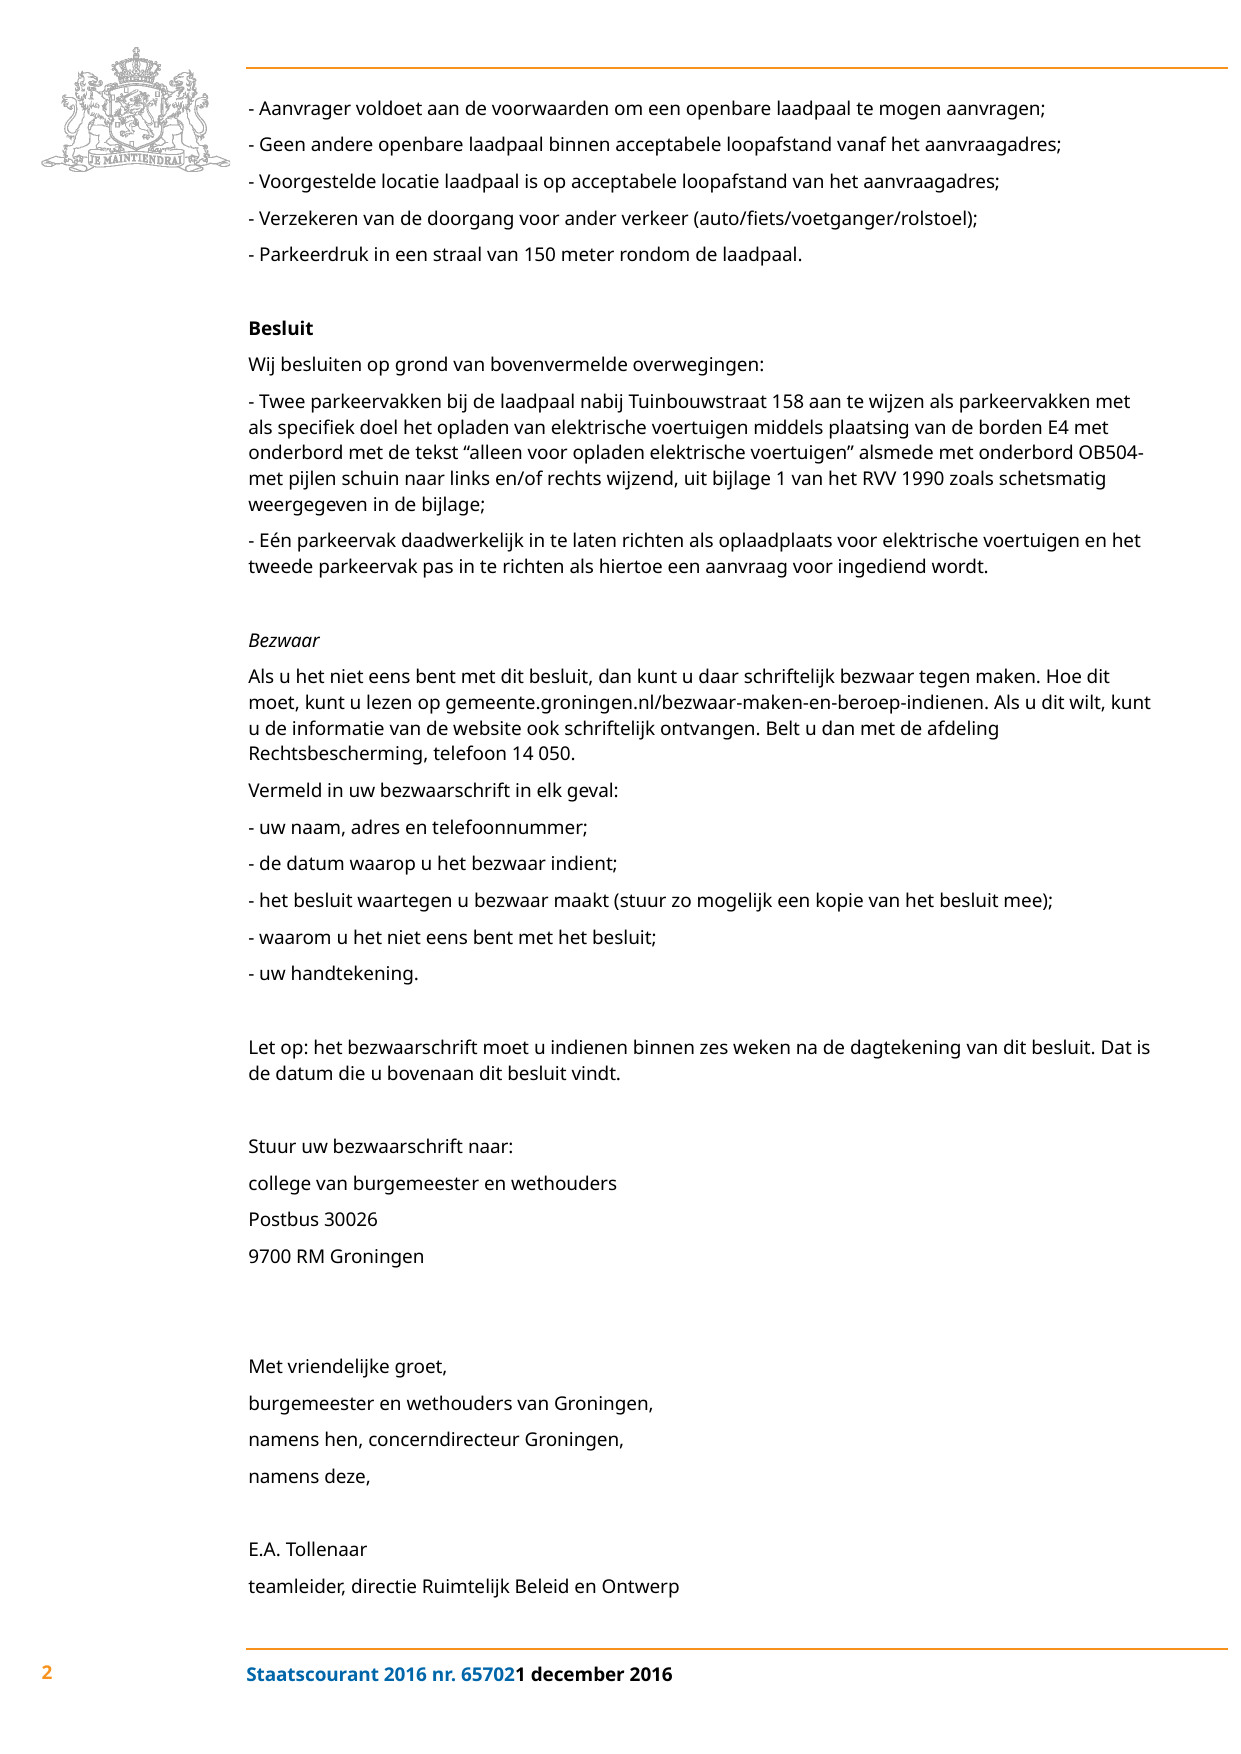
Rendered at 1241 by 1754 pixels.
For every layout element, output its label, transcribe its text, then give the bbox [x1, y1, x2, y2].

text burgemeester en wethouders van Groningen, [248, 1390, 1152, 1415]
text namens hen, concerndirecteur Groningen, [248, 1426, 1152, 1452]
text Let op: het bezwaarschrift moet u indienen binnen zes weken na de dagtekening van dit besluit. Dat is de datum die u bovenaan dit besluit vindt. [248, 1034, 1152, 1085]
text Als u het niet eens bent met dit besluit, dan kunt u daar schriftelijk bezwaar tegen maken. Hoe dit moet, kunt u lezen op gemeente.groningen.nl/bezwaar-maken-en-beroep-indienen. Als u dit wilt, kunt u de informatie van de website ook schriftelijk ontvangen. Belt u dan met de afdeling Rechtsbescherming, telefoon 14 050. [248, 663, 1152, 766]
text Met vriendelijke groet, [248, 1353, 1152, 1379]
text Postbus 30026 [248, 1206, 1152, 1232]
text Bezwaar [248, 627, 1152, 652]
text - uw naam, adres en telefoonnummer; [248, 814, 1152, 840]
text E.A. Tollenaar [248, 1536, 1152, 1562]
text - waarom u het niet eens bent met het besluit; [248, 924, 1152, 950]
text - het besluit waartegen u bezwaar maakt (stuur zo mogelijk een kopie van het besluit mee); [248, 887, 1152, 913]
text Stuur uw bezwaarschrift naar: [248, 1133, 1152, 1159]
text teamleider, directie Ruimtelijk Beleid en Ontwerp [248, 1573, 1152, 1599]
text - uw handtekening. [248, 961, 1152, 986]
text - Twee parkeervakken bij de laadpaal nabij Tuinbouwstraat 158 aan te wijzen als parkeervakken met als specifiek doel het opladen van elektrische voertuigen middels plaatsing van de borden E4 met onderbord met de tekst “alleen voor opladen elektrische voertuigen” alsmede met onderbord OB504- met pijlen schuin naar links en/of rechts wijzend, uit bijlage 1 van het RVV 1990 zoals schetsmatig weergegeven in de bijlage; [248, 388, 1152, 517]
text 9700 RM Groningen [248, 1243, 1152, 1269]
text Besluit [248, 315, 1152, 341]
text Wij besluiten op grond van bovenvermelde overwegingen: [248, 351, 1152, 377]
text - Parkeerdruk in een straal van 150 meter rondom de laadpaal. [248, 241, 1152, 267]
text - Eén parkeervak daadwerkelijk in te laten richten als oplaadplaats voor elektrische voertuigen en het tweede parkeervak pas in te richten als hiertoe een aanvraag voor ingediend wordt. [248, 528, 1152, 579]
text - Verzekeren van de doorgang voor ander verkeer (auto/fiets/voetganger/rolstoel); [248, 205, 1152, 231]
text college van burgemeester en wethouders [248, 1170, 1152, 1195]
text - Geen andere openbare laadpaal binnen acceptabele loopafstand vanaf het aanvraagadres; [248, 131, 1152, 157]
text namens deze, [248, 1463, 1152, 1489]
picture [41, 47, 231, 172]
text - de datum waarop u het bezwaar indient; [248, 851, 1152, 876]
text - Voorgestelde locatie laadpaal is op acceptabele loopafstand van het aanvraagadres; [248, 168, 1152, 194]
text Vermeld in uw bezwaarschrift in elk geval: [248, 777, 1152, 803]
text - Aanvrager voldoet aan de voorwaarden om een openbare laadpaal te mogen aanvragen; [248, 95, 1152, 121]
